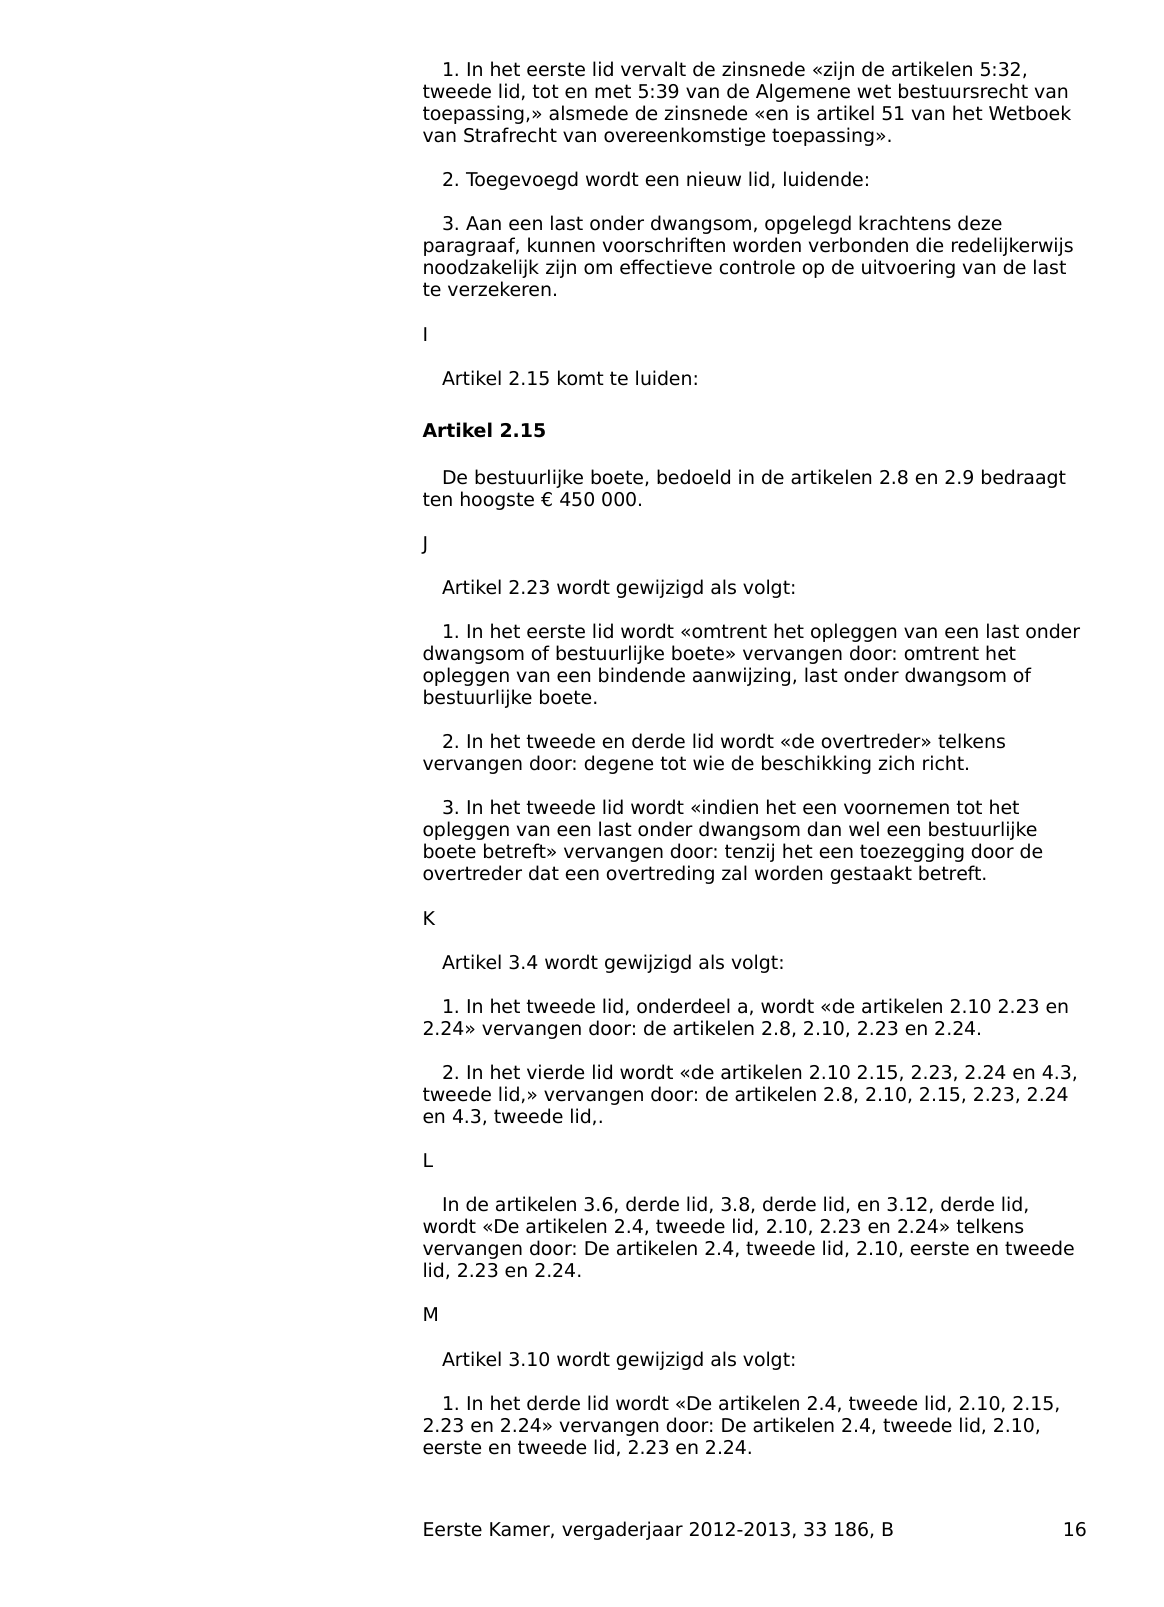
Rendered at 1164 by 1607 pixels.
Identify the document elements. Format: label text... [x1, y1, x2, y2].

text 3. In het tweede lid wordt «indien het een voornemen tot het opleggen van een last onder dwangsom dan wel een bestuurlijke boete betreft» vervangen door: tenzij het een toezegging door de overtreder dat een overtreding zal worden gestaakt betreft. [422, 797, 1087, 885]
text 1. In het eerste lid vervalt de zinsnede «zijn de artikelen 5:32, tweede lid, tot en met 5:39 van de Algemene wet bestuursrecht van toepassing,» alsmede de zinsnede «en is artikel 51 van het Wetboek van Strafrecht van overeenkomstige toepassing». [422, 59, 1087, 147]
text In de artikelen 3.6, derde lid, 3.8, derde lid, en 3.12, derde lid, wordt «De artikelen 2.4, tweede lid, 2.10, 2.23 en 2.24» telkens vervangen door: De artikelen 2.4, tweede lid, 2.10, eerste en tweede lid, 2.23 en 2.24. [422, 1194, 1087, 1282]
text 2. In het tweede en derde lid wordt «de overtreder» telkens vervangen door: degene tot wie de beschikking zich richt. [422, 731, 1087, 775]
text Artikel 2.15 komt te luiden: [422, 368, 1087, 389]
text Artikel 3.4 wordt gewijzigd als volgt: [422, 952, 1087, 973]
text M [422, 1304, 1087, 1326]
text 1. In het tweede lid, onderdeel a, wordt «de artikelen 2.10 2.23 en 2.24» vervangen door: de artikelen 2.8, 2.10, 2.23 en 2.24. [422, 996, 1087, 1040]
text 1. In het eerste lid wordt «omtrent het opleggen van een last onder dwangsom of bestuurlijke boete» vervangen door: omtrent het opleggen van een bindende aanwijzing, last onder dwangsom of bestuurlijke boete. [422, 621, 1087, 709]
text 1. In het derde lid wordt «De artikelen 2.4, tweede lid, 2.10, 2.15, 2.23 en 2.24» vervangen door: De artikelen 2.4, tweede lid, 2.10, eerste en tweede lid, 2.23 en 2.24. [422, 1393, 1087, 1458]
text Artikel 2.23 wordt gewijzigd als volgt: [422, 577, 1087, 599]
text I [422, 323, 1087, 345]
text K [422, 907, 1087, 929]
text L [422, 1150, 1087, 1172]
text Artikel 3.10 wordt gewijzigd als volgt: [422, 1348, 1087, 1370]
text 2. Toegevoegd wordt een nieuw lid, luidende: [422, 169, 1087, 191]
text J [422, 533, 1087, 555]
text 3. Aan een last onder dwangsom, opgelegd krachtens deze paragraaf, kunnen voorschriften worden verbonden die redelijkerwijs noodzakelijk zijn om effectieve controle op de uitvoering van de last te verzekeren. [422, 213, 1087, 301]
text 2. In het vierde lid wordt «de artikelen 2.10 2.15, 2.23, 2.24 en 4.3, tweede lid,» vervangen door: de artikelen 2.8, 2.10, 2.15, 2.23, 2.24 en 4.3, tweede lid,. [422, 1062, 1087, 1128]
text De bestuurlijke boete, bedoeld in de artikelen 2.8 en 2.9 bedraagt ten hoogste € 450 000. [422, 467, 1087, 511]
subtitle Artikel 2.15 [422, 419, 1087, 442]
